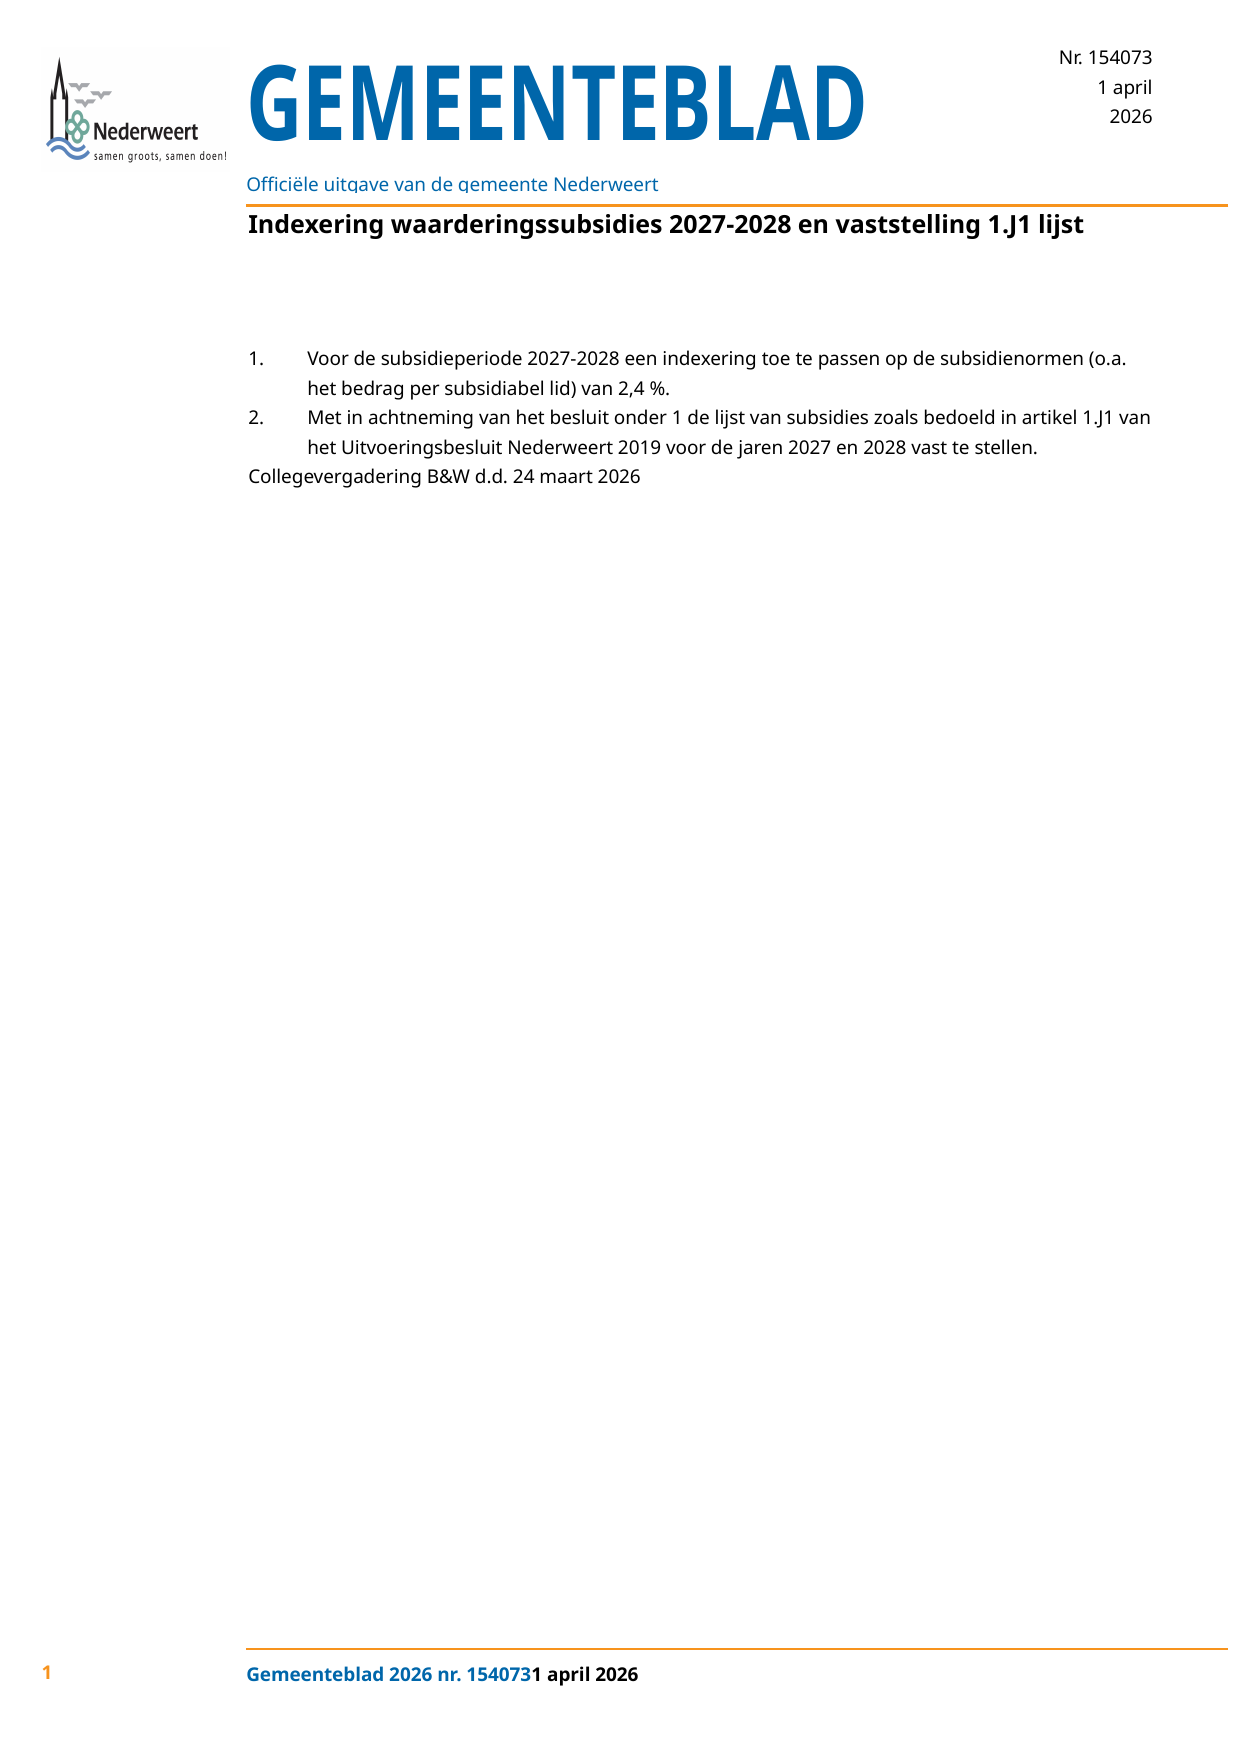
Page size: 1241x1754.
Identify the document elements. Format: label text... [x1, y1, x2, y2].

list Voor de subsidieperiode 2027-2028 een indexering toe te passen op de subsidienormen (o.a. het bedrag per subsidiabel lid) van 2,4 %. [248, 345, 1152, 401]
list Met in achtneming van het besluit onder 1 de lijst van subsidies zoals bedoeld in artikel 1.J1 van het Uitvoeringsbesluit Nederweert 2019 voor de jaren 2027 en 2028 vast te stellen. [248, 404, 1152, 460]
text Indexering waarderingssubsidies 2027-2028 en vaststelling 1.J1 lijst [248, 207, 1152, 241]
picture [41, 47, 231, 172]
text Collegevergadering B&W d.d. 24 maart 2026 [248, 464, 1152, 489]
